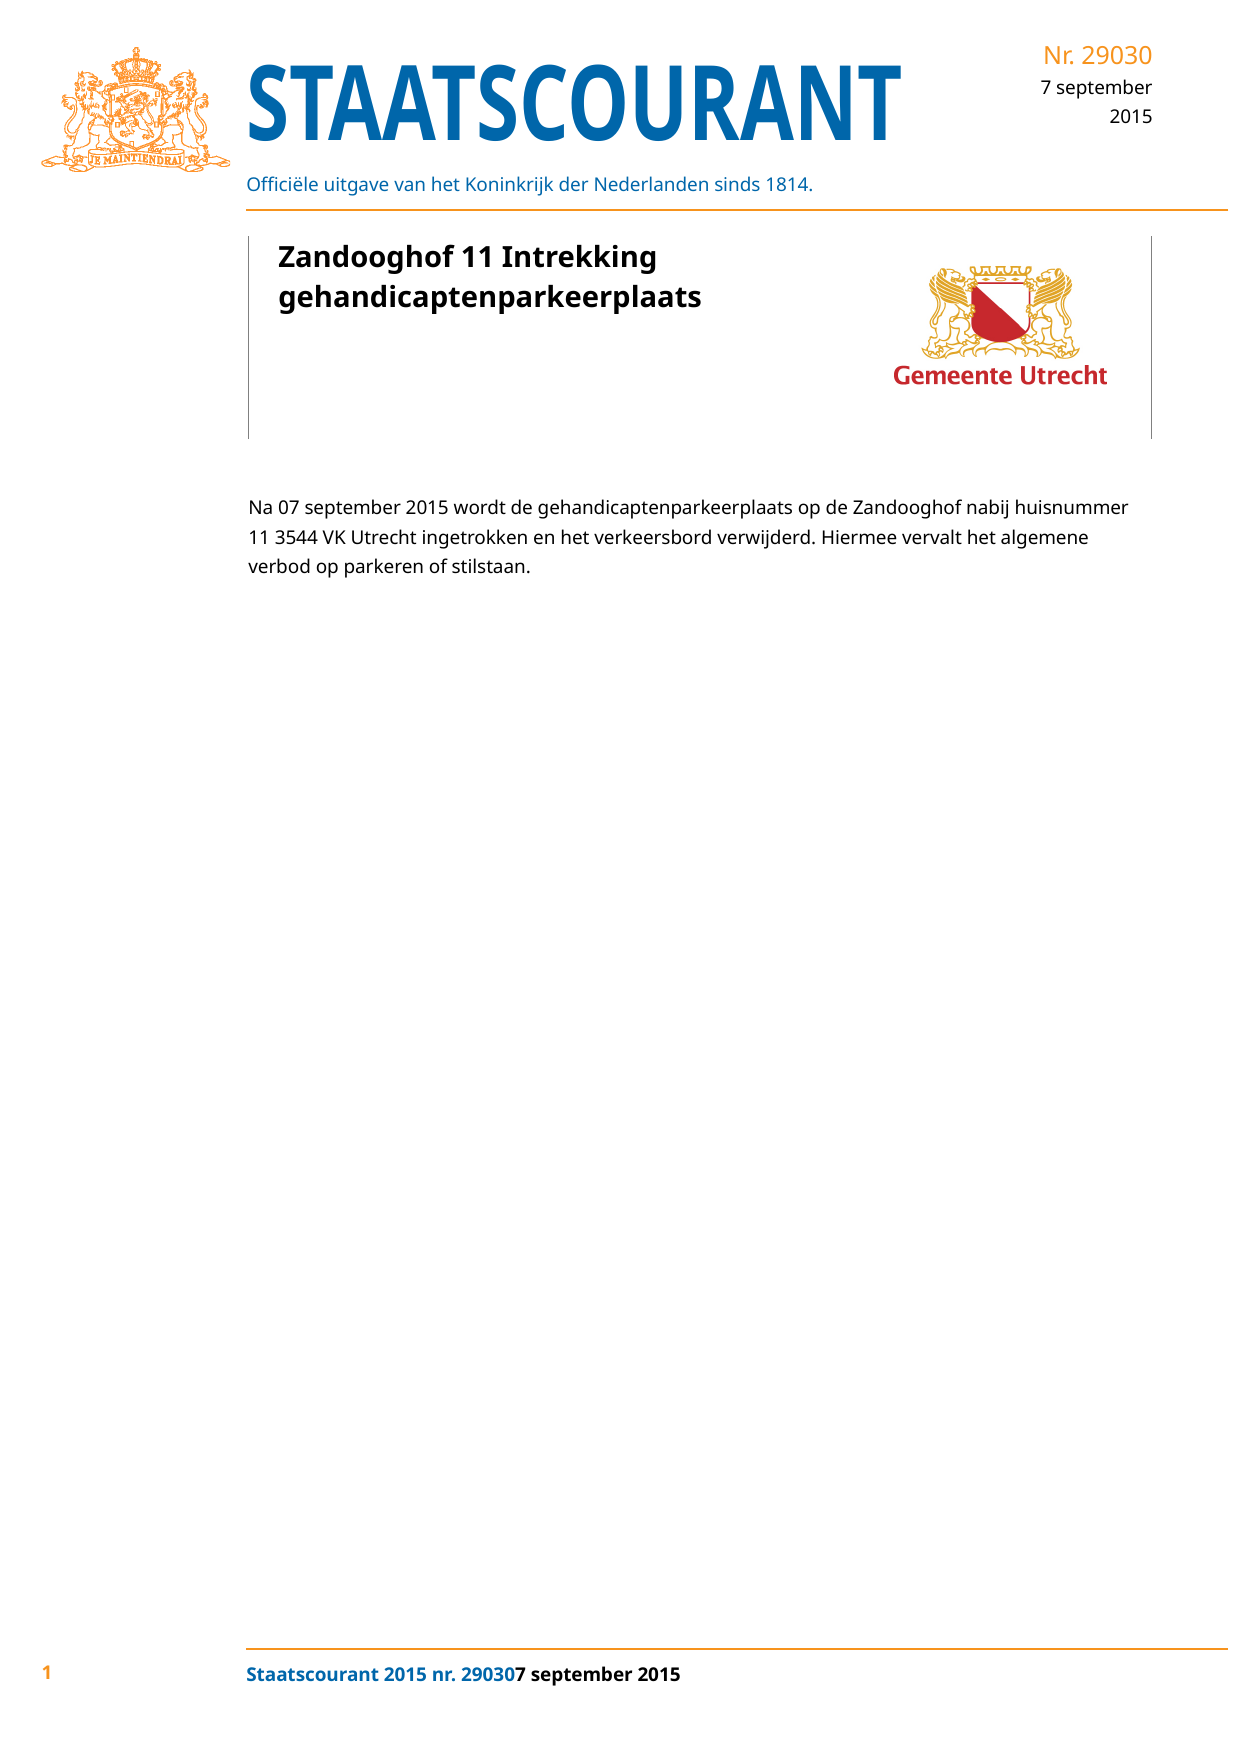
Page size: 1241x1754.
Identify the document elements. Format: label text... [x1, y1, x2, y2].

table_header Zandooghof 11 Intrekking gehandicaptenparkeerplaats [249, 236, 850, 439]
picture [41, 47, 231, 172]
table_header [1119, 236, 1151, 413]
table_header [850, 414, 1151, 439]
picture [882, 236, 1119, 414]
text Na 07 september 2015 wordt de gehandicaptenparkeerplaats op de Zandooghof nabij huisnummer 11 3544 VK Utrecht ingetrokken en het verkeersbord verwijderd. Hiermee vervalt het algemene verbod op parkeren of stilstaan. [248, 494, 1152, 579]
table_header [850, 236, 882, 413]
